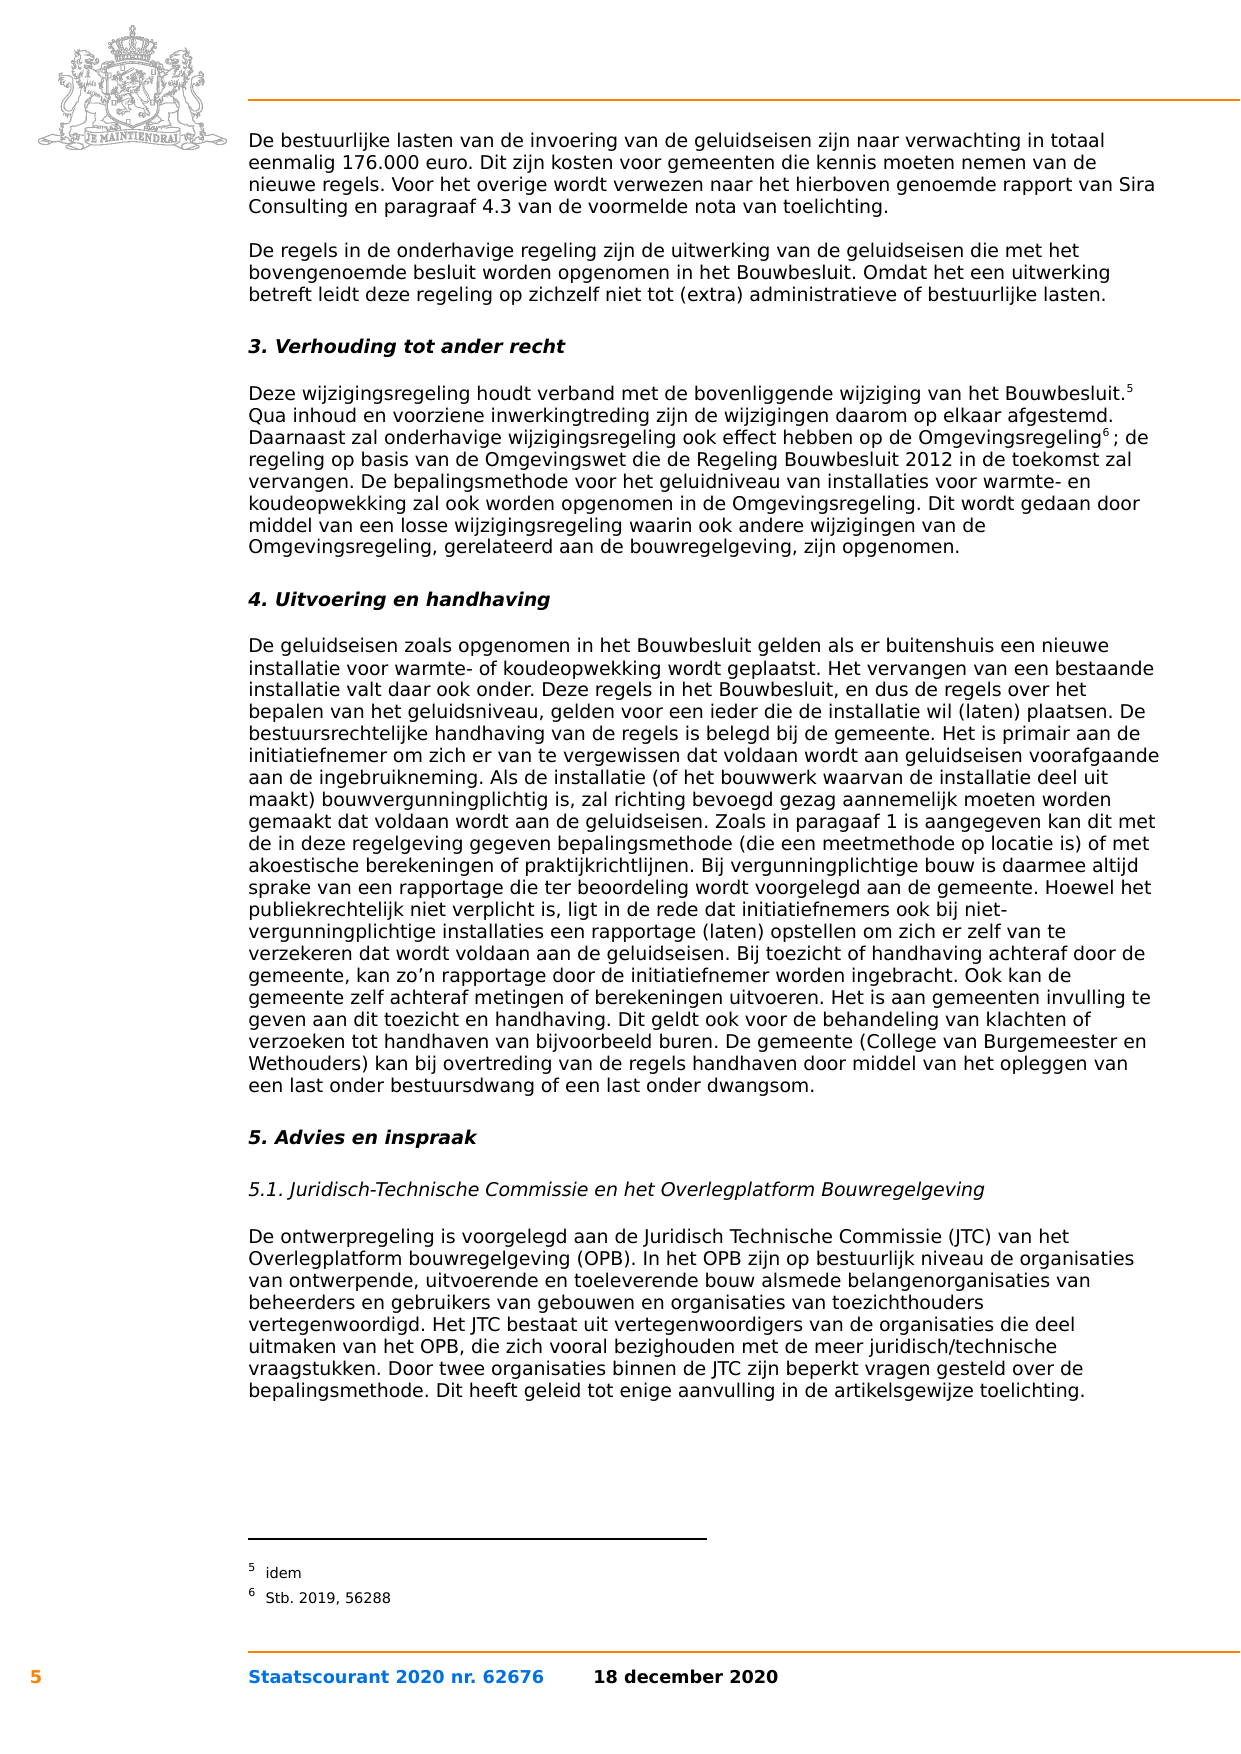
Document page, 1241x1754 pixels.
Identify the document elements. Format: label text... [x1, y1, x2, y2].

subtitle 5. Advies en inspraak [248, 1127, 1163, 1149]
subtitle 3. Verhouding tot ander recht [248, 336, 1163, 358]
text Deze wijzigingsregeling houdt verband met de bovenliggende wijziging van het Bouwbesluit. Qua inhoud en voorziene inwerkingtreding zijn de wijzigingen daarom op elkaar afgestemd. Daarnaast zal onderhavige wijzigingsregeling ook effect hebben op de Omgevingsregeling; de regeling op basis van de Omgevingswet die de Regeling Bouwbesluit 2012 in de toekomst zal vervangen. De bepalingsmethode voor het geluidniveau van installaties voor warmte- en koudeopwekking zal ook worden opgenomen in de Omgevingsregeling. Dit wordt gedaan door middel van een losse wijzigingsregeling waarin ook andere wijzigingen van de Omgevingsregeling, gerelateerd aan de bouwregelgeving, zijn opgenomen. [248, 383, 1163, 558]
text De bestuurlijke lasten van de invoering van de geluidseisen zijn naar verwachting in totaal eenmalig 176.000 euro. Dit zijn kosten voor gemeenten die kennis moeten nemen van de nieuwe regels. Voor het overige wordt verwezen naar het hierboven genoemde rapport van Sira Consulting en paragraaf 4.3 van de voormelde nota van toelichting. [248, 130, 1163, 218]
text idem [248, 1561, 1163, 1583]
picture [38, 25, 227, 150]
text De geluidseisen zoals opgenomen in het Bouwbesluit gelden als er buitenshuis een nieuwe installatie voor warmte- of koudeopwekking wordt geplaatst. Het vervangen van een bestaande installatie valt daar ook onder. Deze regels in het Bouwbesluit, en dus de regels over het bepalen van het geluidsniveau, gelden voor een ieder die de installatie wil (laten) plaatsen. De bestuursrechtelijke handhaving van de regels is belegd bij de gemeente. Het is primair aan de initiatiefnemer om zich er van te vergewissen dat voldaan wordt aan geluidseisen voorafgaande aan de ingebruikneming. Als de installatie (of het bouwwerk waarvan de installatie deel uit maakt) bouwvergunningplichtig is, zal richting bevoegd gezag aannemelijk moeten worden gemaakt dat voldaan wordt aan de geluidseisen. Zoals in paragaaf 1 is aangegeven kan dit met de in deze regelgeving gegeven bepalingsmethode (die een meetmethode op locatie is) of met akoestische berekeningen of praktijkrichtlijnen. Bij vergunningplichtige bouw is daarmee altijd sprake van een rapportage die ter beoordeling wordt voorgelegd aan de gemeente. Hoewel het publiekrechtelijk niet verplicht is, ligt in de rede dat initiatiefnemers ook bij niet-vergunningplichtige installaties een rapportage (laten) opstellen om zich er zelf van te verzekeren dat wordt voldaan aan de geluidseisen. Bij toezicht of handhaving achteraf door de gemeente, kan zo’n rapportage door de initiatiefnemer worden ingebracht. Ook kan de gemeente zelf achteraf metingen of berekeningen uitvoeren. Het is aan gemeenten invulling te geven aan dit toezicht en handhaving. Dit geldt ook voor de behandeling van klachten of verzoeken tot handhaven van bijvoorbeeld buren. De gemeente (College van Burgemeester en Wethouders) kan bij overtreding van de regels handhaven door middel van het opleggen van een last onder bestuursdwang of een last onder dwangsom. [248, 635, 1163, 1097]
subtitle 4. Uitvoering en handhaving [248, 588, 1163, 610]
text De regels in de onderhavige regeling zijn de uitwerking van de geluidseisen die met het bovengenoemde besluit worden opgenomen in het Bouwbesluit. Omdat het een uitwerking betreft leidt deze regeling op zichzelf niet tot (extra) administratieve of bestuurlijke lasten. [248, 240, 1163, 306]
text De ontwerpregeling is voorgelegd aan de Juridisch Technische Commissie (JTC) van het Overlegplatform bouwregelgeving (OPB). In het OPB zijn op bestuurlijk niveau de organisaties van ontwerpende, uitvoerende en toeleverende bouw alsmede belangenorganisaties van beheerders en gebruikers van gebouwen en organisaties van toezichthouders vertegenwoordigd. Het JTC bestaat uit vertegenwoordigers van de organisaties die deel uitmaken van het OPB, die zich vooral bezighouden met de meer juridisch/technische vraagstukken. Door twee organisaties binnen de JTC zijn beperkt vragen gesteld over de bepalingsmethode. Dit heeft geleid tot enige aanvulling in de artikelsgewijze toelichting. [248, 1226, 1163, 1402]
text Stb. 2019, 56288 [248, 1586, 1163, 1608]
subtitle 5.1. Juridisch-Technische Commissie en het Overlegplatform Bouwregelgeving [248, 1179, 1163, 1201]
